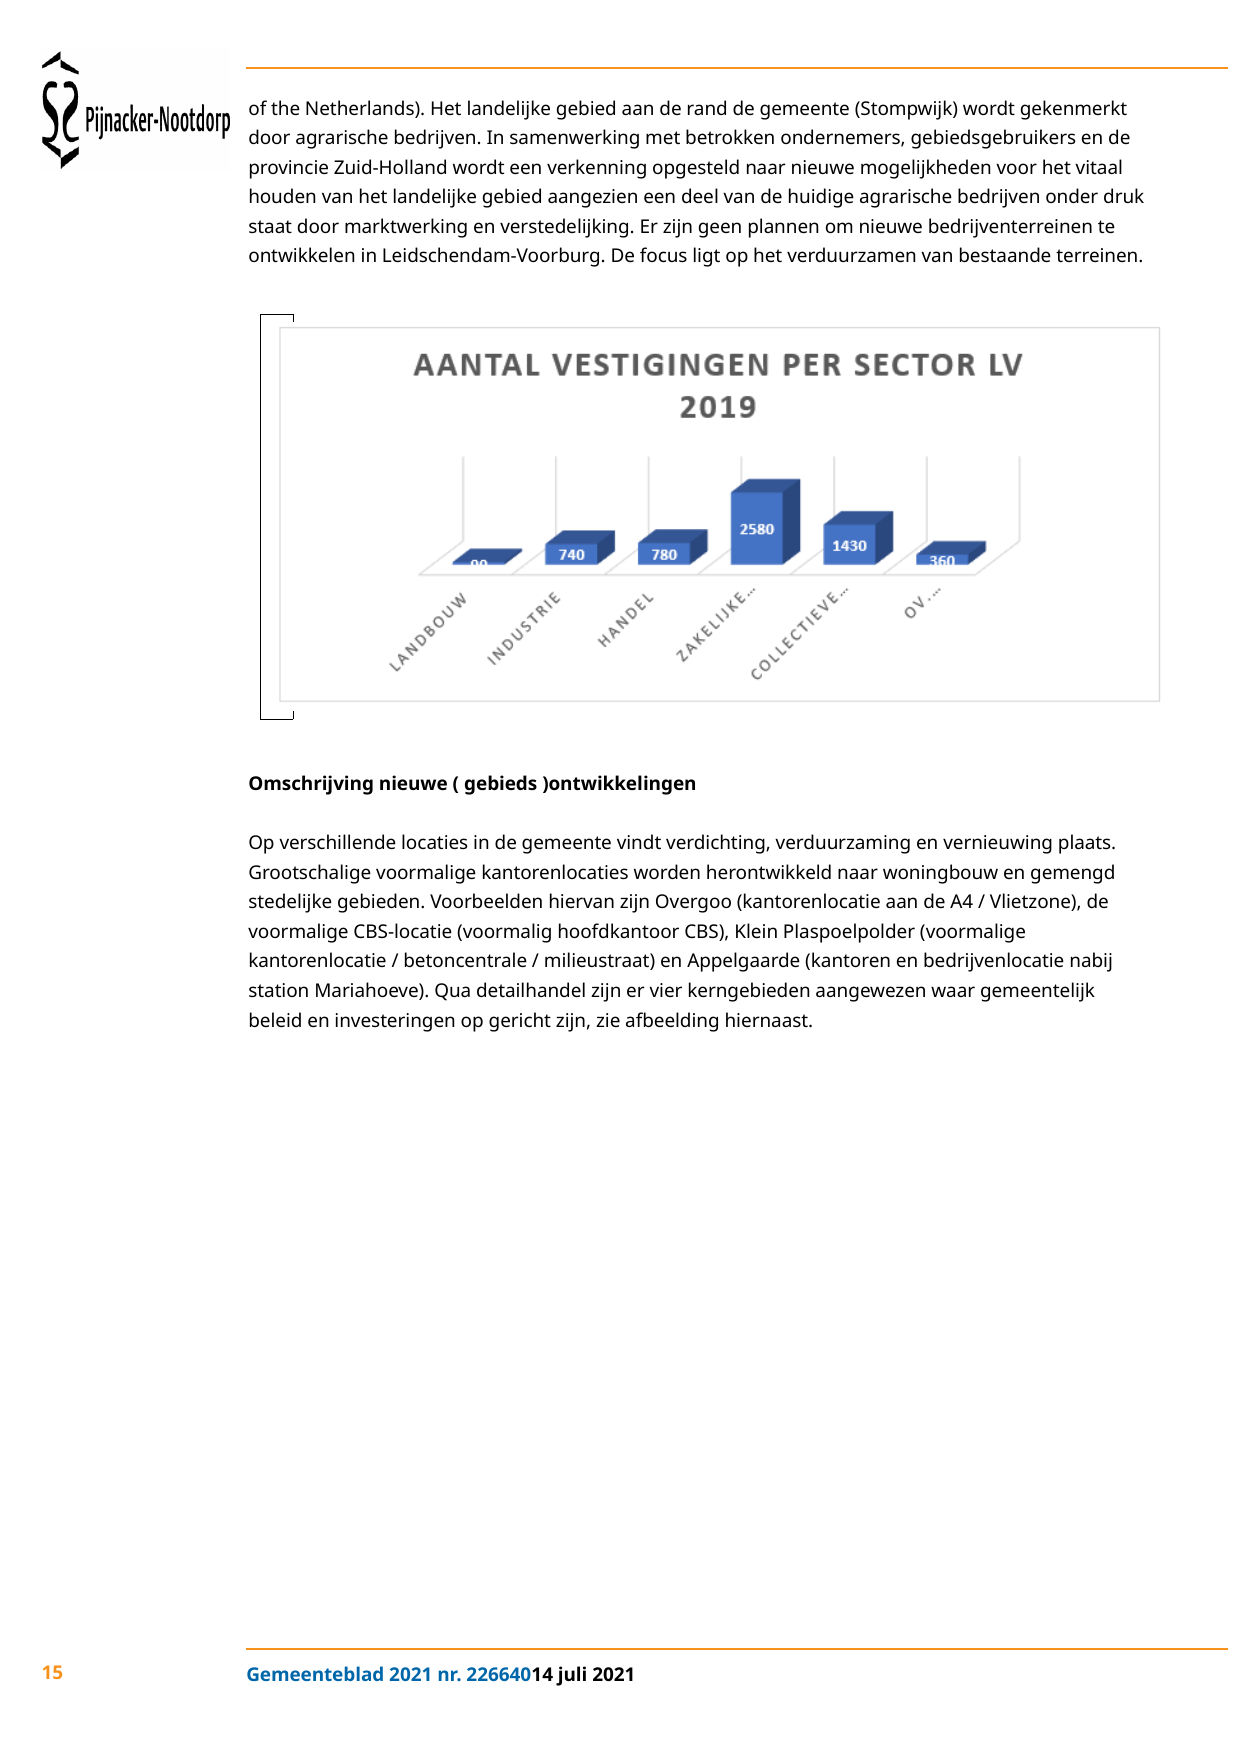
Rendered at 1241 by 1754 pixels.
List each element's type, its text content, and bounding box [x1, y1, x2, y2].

picture [41, 47, 231, 172]
picture [268, 322, 1173, 711]
text Omschrijving nieuwe ( gebieds )ontwikkelingen [248, 770, 1152, 796]
text of the Netherlands). Het landelijke gebied aan de rand de gemeente (Stompwijk) wordt gekenmerkt door agrarische bedrijven. In samenwerking met betrokken ondernemers, gebiedsgebruikers en de provincie Zuid-Holland wordt een verkenning opgesteld naar nieuwe mogelijkheden voor het vitaal houden van het landelijke gebied aangezien een deel van de huidige agrarische bedrijven onder druk staat door marktwerking en verstedelijking. Er zijn geen plannen om nieuwe bedrijventerreinen te ontwikkelen in Leidschendam-Voorburg. De focus ligt op het verduurzamen van bestaande terreinen. [248, 95, 1152, 268]
text Op verschillende locaties in de gemeente vindt verdichting, verduurzaming en vernieuwing plaats. Grootschalige voormalige kantorenlocaties worden herontwikkeld naar woningbouw en gemengd stedelijke gebieden. Voorbeelden hiervan zijn Overgoo (kantorenlocatie aan de A4 / Vlietzone), de voormalige CBS-locatie (voormalig hoofdkantoor CBS), Klein Plaspoelpolder (voormalige kantorenlocatie / betoncentrale / milieustraat) en Appelgaarde (kantoren en bedrijvenlocatie nabij station Mariahoeve). Qua detailhandel zijn er vier kerngebieden aangewezen waar gemeentelijk beleid en investeringen op gericht zijn, zie afbeelding hiernaast. [248, 829, 1152, 1033]
